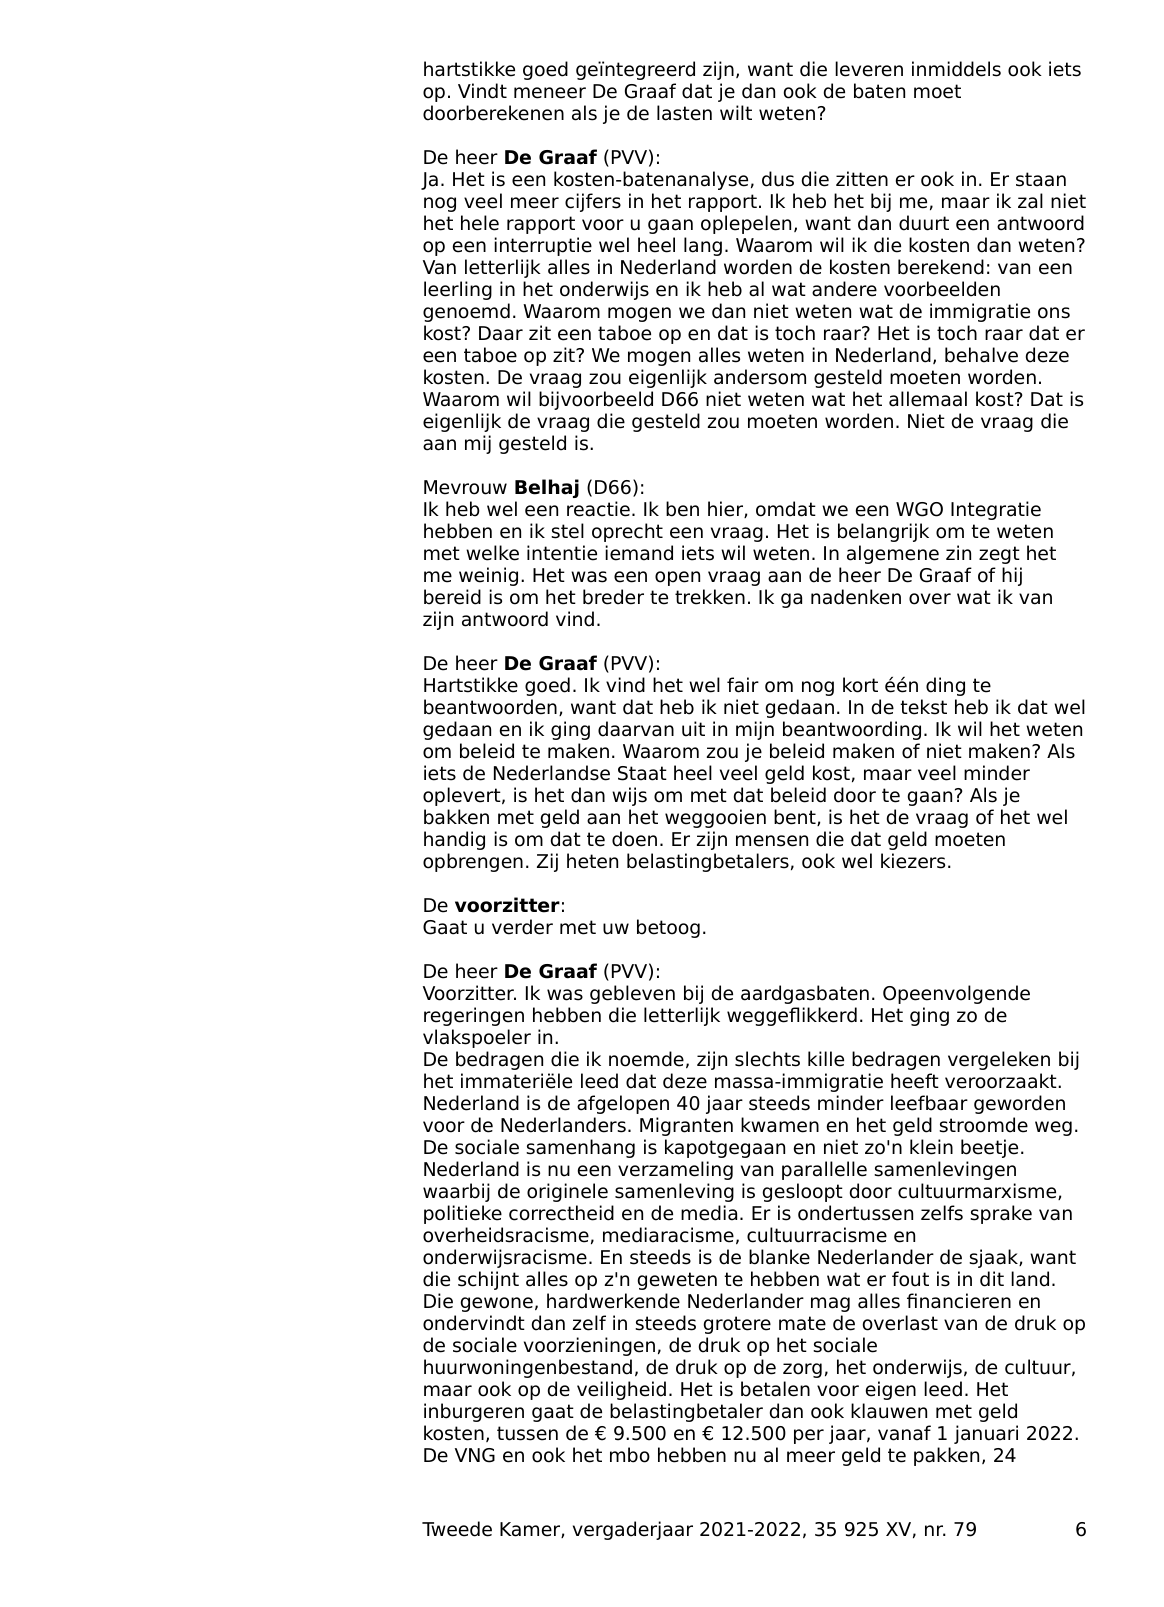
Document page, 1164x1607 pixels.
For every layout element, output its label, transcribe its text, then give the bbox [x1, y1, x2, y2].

text Mevrouw Belhaj (D66): [422, 477, 1087, 499]
text De heer De Graaf (PVV): [422, 961, 1087, 983]
text De bedragen die ik noemde, zijn slechts kille bedragen vergeleken bij het immateriële leed dat deze massa-immigratie heeft veroorzaakt. Nederland is de afgelopen 40 jaar steeds minder leefbaar geworden voor de Nederlanders. Migranten kwamen en het geld stroomde weg. De sociale samenhang is kapotgegaan en niet zo'n klein beetje. Nederland is nu een verzameling van parallelle samenlevingen waarbij de originele samenleving is gesloopt door cultuurmarxisme, politieke correctheid en de media. Er is ondertussen zelfs sprake van overheidsracisme, mediaracisme, cultuurracisme en onderwijsracisme. En steeds is de blanke Nederlander de sjaak, want die schijnt alles op z'n geweten te hebben wat er fout is in dit land. Die gewone, hardwerkende Nederlander mag alles financieren en ondervindt dan zelf in steeds grotere mate de overlast van de druk op de sociale voorzieningen, de druk op het sociale huurwoningenbestand, de druk op de zorg, het onderwijs, de cultuur, maar ook op de veiligheid. Het is betalen voor eigen leed. Het inburgeren gaat de belastingbetaler dan ook klauwen met geld kosten, tussen de € 9.500 en € 12.500 per jaar, vanaf 1 januari 2022. De VNG en ook het mbo hebben nu al meer geld te pakken, 24 [422, 1049, 1087, 1467]
text Ja. Het is een kosten-batenanalyse, dus die zitten er ook in. Er staan nog veel meer cijfers in het rapport. Ik heb het bij me, maar ik zal niet het hele rapport voor u gaan oplepelen, want dan duurt een antwoord op een interruptie wel heel lang. Waarom wil ik die kosten dan weten? Van letterlijk alles in Nederland worden de kosten berekend: van een leerling in het onderwijs en ik heb al wat andere voorbeelden genoemd. Waarom mogen we dan niet weten wat de immigratie ons kost? Daar zit een taboe op en dat is toch raar? Het is toch raar dat er een taboe op zit? We mogen alles weten in Nederland, behalve deze kosten. De vraag zou eigenlijk andersom gesteld moeten worden. Waarom wil bijvoorbeeld D66 niet weten wat het allemaal kost? Dat is eigenlijk de vraag die gesteld zou moeten worden. Niet de vraag die aan mij gesteld is. [422, 169, 1087, 455]
text De heer De Graaf (PVV): [422, 653, 1087, 675]
text Hartstikke goed. Ik vind het wel fair om nog kort één ding te beantwoorden, want dat heb ik niet gedaan. In de tekst heb ik dat wel gedaan en ik ging daarvan uit in mijn beantwoording. Ik wil het weten om beleid te maken. Waarom zou je beleid maken of niet maken? Als iets de Nederlandse Staat heel veel geld kost, maar veel minder oplevert, is het dan wijs om met dat beleid door te gaan? Als je bakken met geld aan het weggooien bent, is het de vraag of het wel handig is om dat te doen. Er zijn mensen die dat geld moeten opbrengen. Zij heten belastingbetalers, ook wel kiezers. [422, 675, 1087, 873]
text Voorzitter. Ik was gebleven bij de aardgasbaten. Opeenvolgende regeringen hebben die letterlijk weggeflikkerd. Het ging zo de vlakspoeler in. [422, 983, 1087, 1049]
text De voorzitter: [422, 895, 1087, 917]
text De heer De Graaf (PVV): [422, 147, 1087, 169]
text Ik heb wel een reactie. Ik ben hier, omdat we een WGO Integratie hebben en ik stel oprecht een vraag. Het is belangrijk om te weten met welke intentie iemand iets wil weten. In algemene zin zegt het me weinig. Het was een open vraag aan de heer De Graaf of hij bereid is om het breder te trekken. Ik ga nadenken over wat ik van zijn antwoord vind. [422, 499, 1087, 631]
text Gaat u verder met uw betoog. [422, 917, 1087, 939]
text hartstikke goed geïntegreerd zijn, want die leveren inmiddels ook iets op. Vindt meneer De Graaf dat je dan ook de baten moet doorberekenen als je de lasten wilt weten? [422, 59, 1087, 125]
